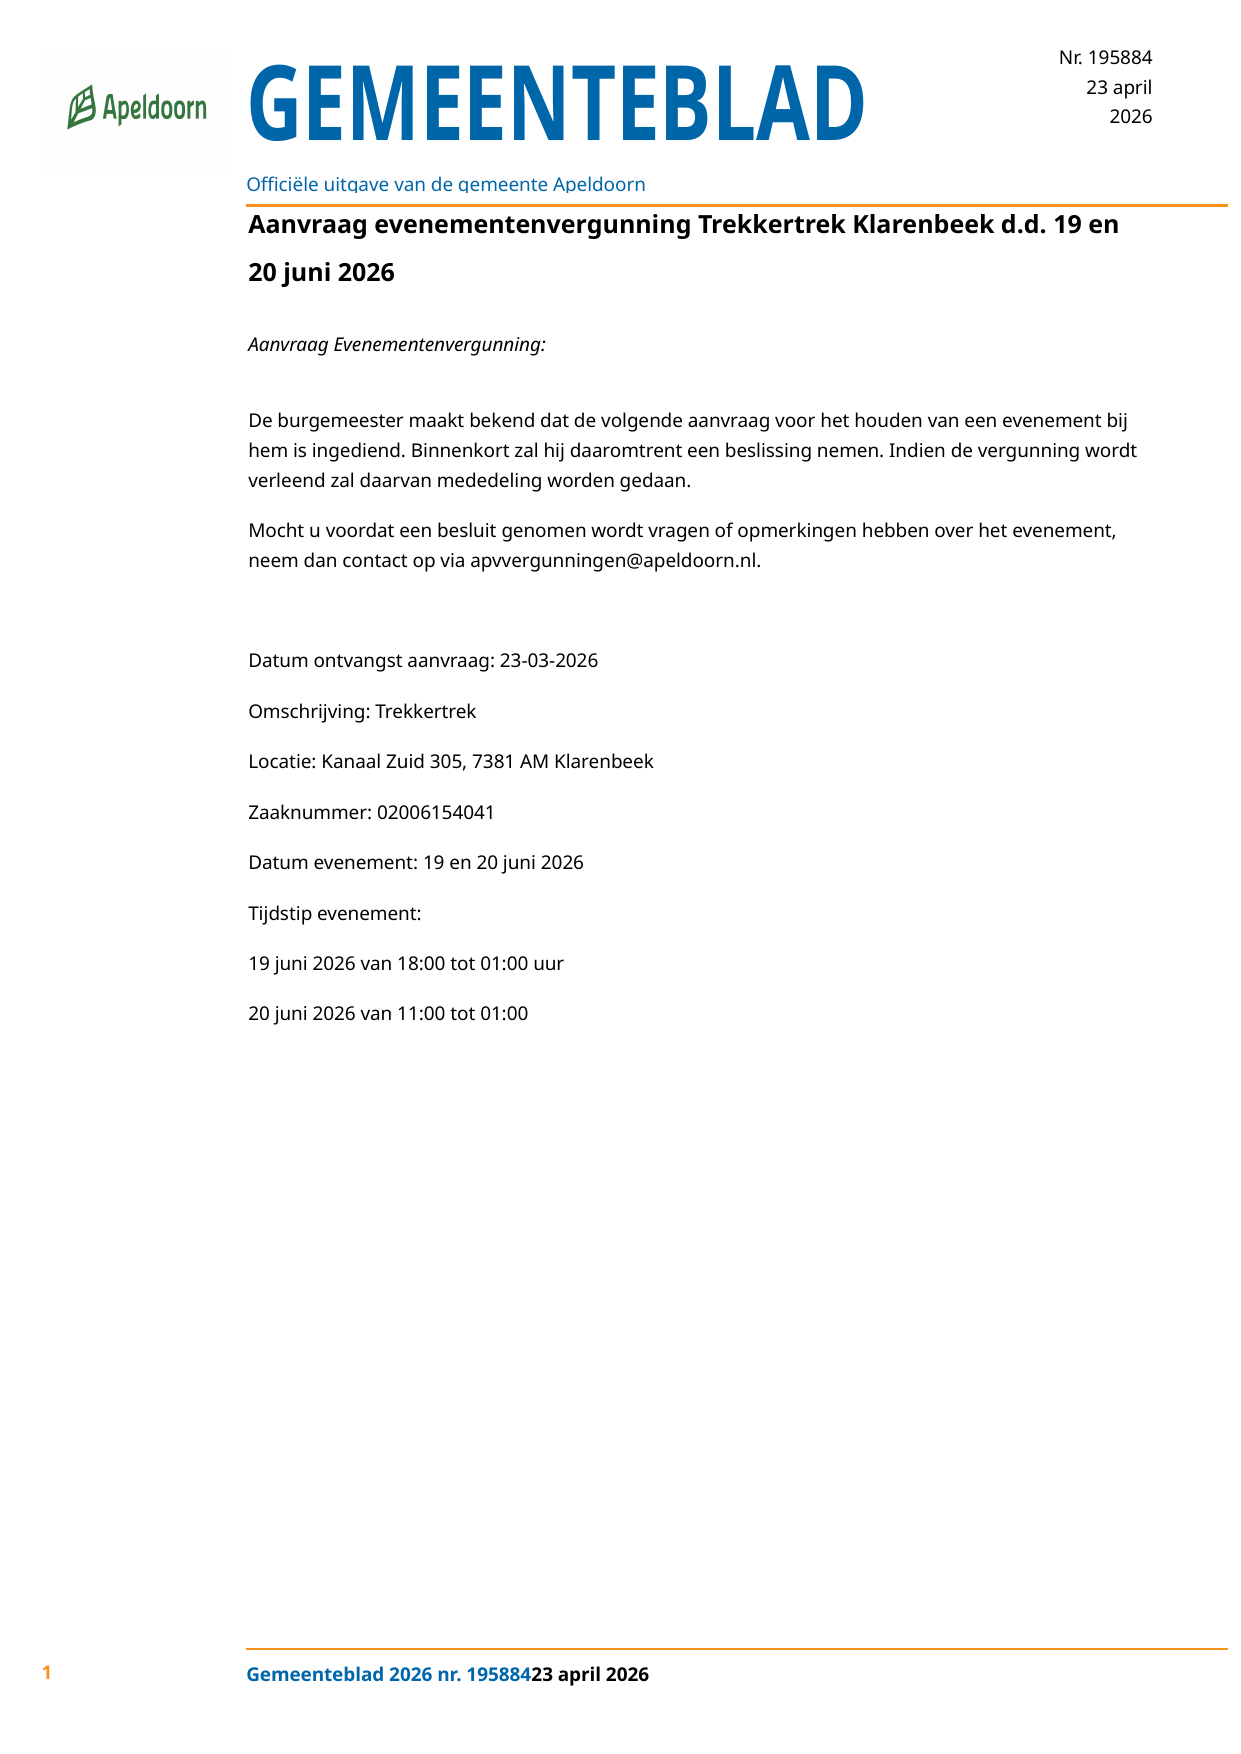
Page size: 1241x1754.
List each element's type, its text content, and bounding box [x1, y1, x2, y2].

text Aanvraag Evenementenvergunning: [248, 331, 1152, 357]
text 20 juni 2026 van 11:00 tot 01:00 [248, 1001, 1152, 1026]
text De burgemeester maakt bekend dat de volgende aanvraag voor het houden van een evenement bij hem is ingediend. Binnenkort zal hij daaromtrent een beslissing nemen. Indien de vergunning wordt verleend zal daarvan mededeling worden gedaan. [248, 408, 1152, 492]
picture [41, 47, 231, 172]
text 19 juni 2026 van 18:00 tot 01:00 uur [248, 950, 1152, 976]
text Datum ontvangst aanvraag: 23-03-2026 [248, 648, 1152, 673]
text Aanvraag evenementenvergunning Trekkertrek Klarenbeek d.d. 19 en 20 juni 2026 [248, 207, 1152, 288]
text Locatie: Kanaal Zuid 305, 7381 AM Klarenbeek [248, 748, 1152, 774]
text Tijdstip evenement: [248, 900, 1152, 925]
text Zaaknummer: 02006154041 [248, 799, 1152, 824]
text Datum evenement: 19 en 20 juni 2026 [248, 849, 1152, 875]
text Mocht u voordat een besluit genomen wordt vragen of opmerkingen hebben over het evenement, neem dan contact op via apvvergunningen@apeldoorn.nl. [248, 517, 1152, 572]
text Omschrijving: Trekkertrek [248, 698, 1152, 724]
